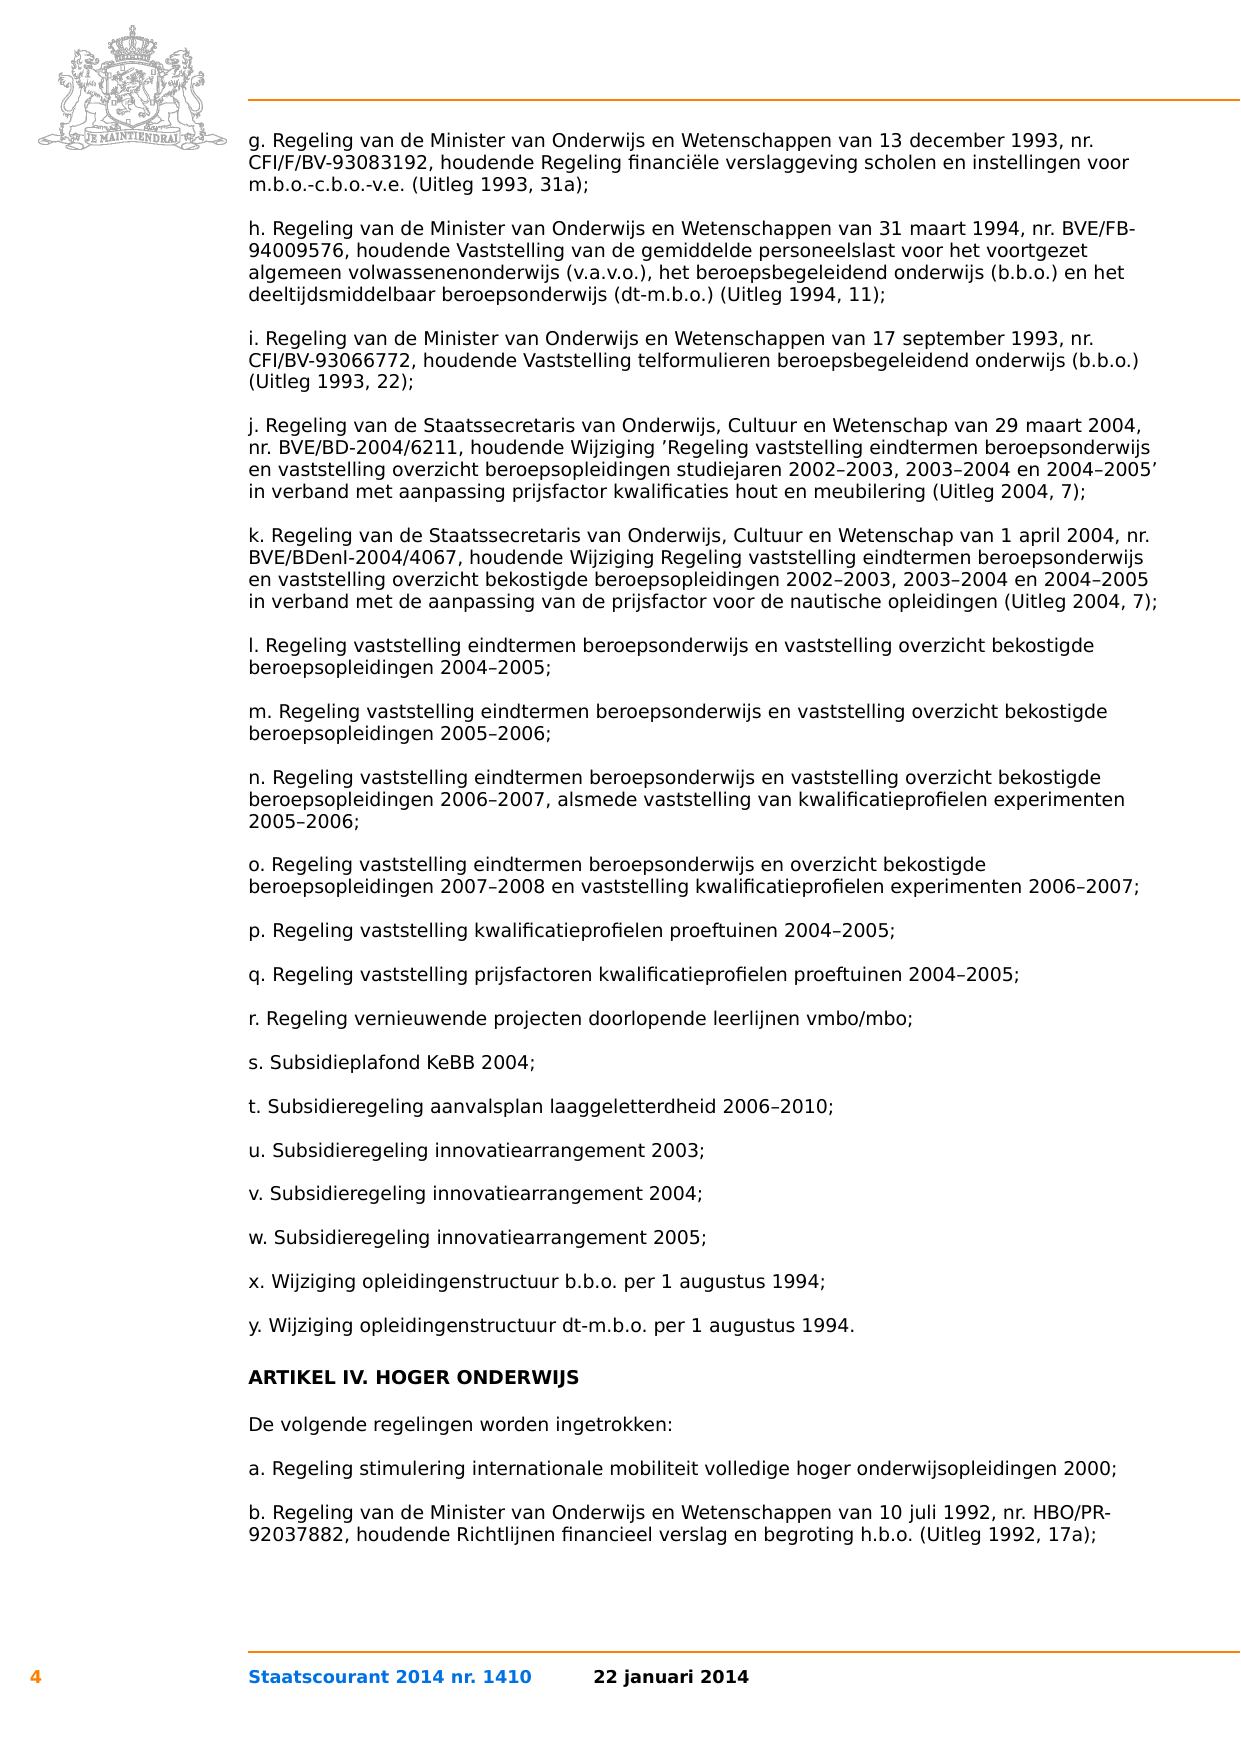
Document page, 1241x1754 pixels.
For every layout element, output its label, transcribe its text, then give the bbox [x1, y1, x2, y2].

text i. Regeling van de Minister van Onderwijs en Wetenschappen van 17 september 1993, nr. CFI/BV-93066772, houdende Vaststelling telformulieren beroepsbegeleidend onderwijs (b.b.o.) (Uitleg 1993, 22); [248, 327, 1163, 393]
text j. Regeling van de Staatssecretaris van Onderwijs, Cultuur en Wetenschap van 29 maart 2004, nr. BVE/BD-2004/6211, houdende Wijziging ’Regeling vaststelling eindtermen beroepsonderwijs en vaststelling overzicht beroepsopleidingen studiejaren 2002–2003, 2003–2004 en 2004–2005’ in verband met aanpassing prijsfactor kwalificaties hout en meubilering (Uitleg 2004, 7); [248, 415, 1163, 503]
text De volgende regelingen worden ingetrokken: [248, 1414, 1163, 1436]
text h. Regeling van de Minister van Onderwijs en Wetenschappen van 31 maart 1994, nr. BVE/FB-94009576, houdende Vaststelling van de gemiddelde personeelslast voor het voortgezet algemeen volwassenenonderwijs (v.a.v.o.), het beroepsbegeleidend onderwijs (b.b.o.) en het deeltijdsmiddelbaar beroepsonderwijs (dt-m.b.o.) (Uitleg 1994, 11); [248, 218, 1163, 306]
text r. Regeling vernieuwende projecten doorlopende leerlijnen vmbo/mbo; [248, 1008, 1163, 1030]
text l. Regeling vaststelling eindtermen beroepsonderwijs en vaststelling overzicht bekostigde beroepsopleidingen 2004–2005; [248, 635, 1163, 679]
text o. Regeling vaststelling eindtermen beroepsonderwijs en overzicht bekostigde beroepsopleidingen 2007–2008 en vaststelling kwalificatieprofielen experimenten 2006–2007; [248, 854, 1163, 898]
text u. Subsidieregeling innovatiearrangement 2003; [248, 1139, 1163, 1161]
text n. Regeling vaststelling eindtermen beroepsonderwijs en vaststelling overzicht bekostigde beroepsopleidingen 2006–2007, alsmede vaststelling van kwalificatieprofielen experimenten 2005–2006; [248, 767, 1163, 832]
text k. Regeling van de Staatssecretaris van Onderwijs, Cultuur en Wetenschap van 1 april 2004, nr. BVE/BDenI-2004/4067, houdende Wijziging Regeling vaststelling eindtermen beroepsonderwijs en vaststelling overzicht bekostigde beroepsopleidingen 2002–2003, 2003–2004 en 2004–2005 in verband met de aanpassing van de prijsfactor voor de nautische opleidingen (Uitleg 2004, 7); [248, 525, 1163, 613]
text x. Wijziging opleidingenstructuur b.b.o. per 1 augustus 1994; [248, 1271, 1163, 1293]
text w. Subsidieregeling innovatiearrangement 2005; [248, 1227, 1163, 1249]
text q. Regeling vaststelling prijsfactoren kwalificatieprofielen proeftuinen 2004–2005; [248, 964, 1163, 986]
text a. Regeling stimulering internationale mobiliteit volledige hoger onderwijsopleidingen 2000; [248, 1458, 1163, 1480]
text y. Wijziging opleidingenstructuur dt-m.b.o. per 1 augustus 1994. [248, 1315, 1163, 1337]
text v. Subsidieregeling innovatiearrangement 2004; [248, 1183, 1163, 1205]
text s. Subsidieplafond KeBB 2004; [248, 1052, 1163, 1074]
text t. Subsidieregeling aanvalsplan laaggeletterdheid 2006–2010; [248, 1096, 1163, 1118]
text g. Regeling van de Minister van Onderwijs en Wetenschappen van 13 december 1993, nr. CFI/F/BV-93083192, houdende Regeling financiële verslaggeving scholen en instellingen voor m.b.o.-c.b.o.-v.e. (Uitleg 1993, 31a); [248, 130, 1163, 196]
text p. Regeling vaststelling kwalificatieprofielen proeftuinen 2004–2005; [248, 920, 1163, 942]
subtitle ARTIKEL IV. HOGER ONDERWIJS [248, 1367, 1163, 1389]
text m. Regeling vaststelling eindtermen beroepsonderwijs en vaststelling overzicht bekostigde beroepsopleidingen 2005–2006; [248, 701, 1163, 745]
picture [38, 25, 227, 150]
text b. Regeling van de Minister van Onderwijs en Wetenschappen van 10 juli 1992, nr. HBO/PR-92037882, houdende Richtlijnen financieel verslag en begroting h.b.o. (Uitleg 1992, 17a); [248, 1502, 1163, 1546]
